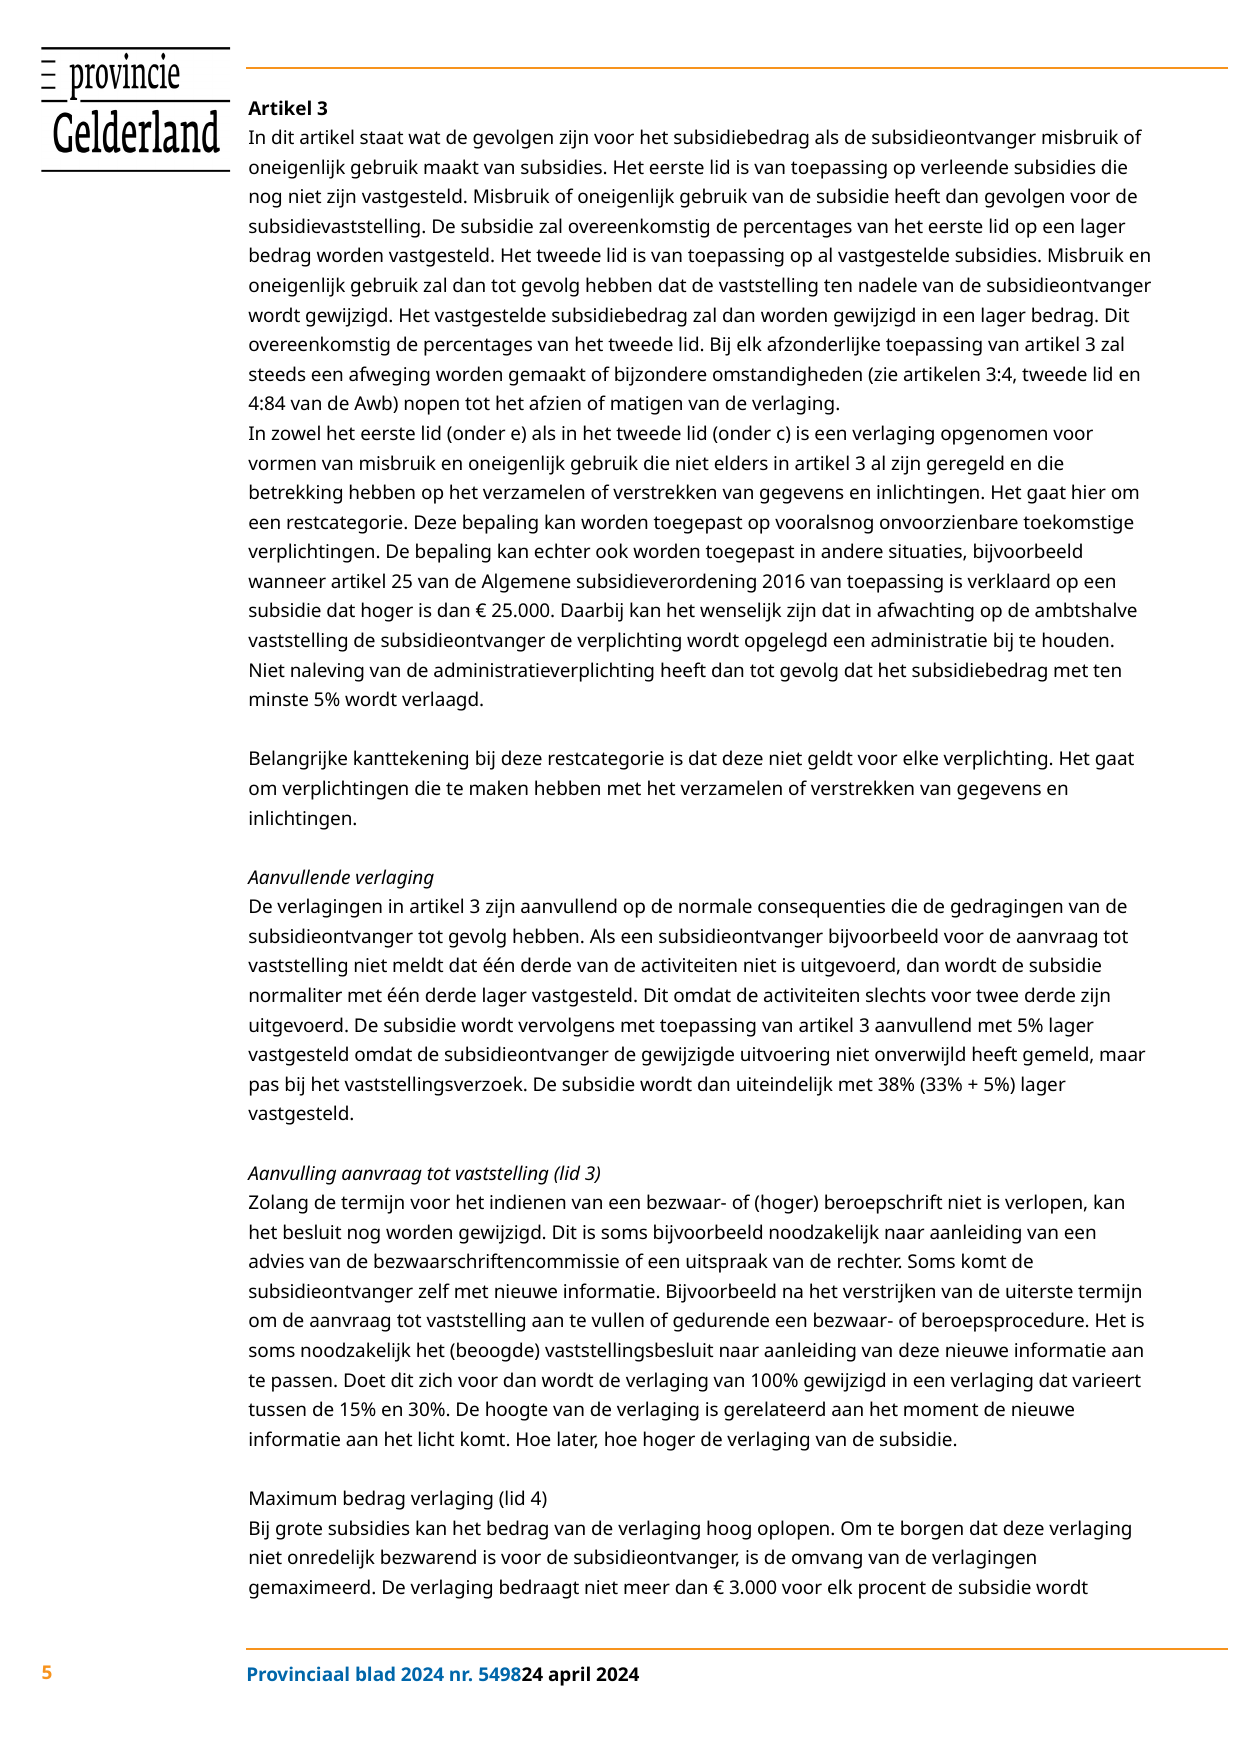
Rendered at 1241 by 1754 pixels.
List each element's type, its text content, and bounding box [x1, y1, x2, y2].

text Zolang de termijn voor het indienen van een bezwaar- of (hoger) beroepschrift niet is verlopen, kan het besluit nog worden gewijzigd. Dit is soms bijvoorbeeld noodzakelijk naar aanleiding van een advies van de bezwaarschriftencommissie of een uitspraak van de rechter. Soms komt de subsidieontvanger zelf met nieuwe informatie. Bijvoorbeeld na het verstrijken van de uiterste termijn om de aanvraag tot vaststelling aan te vullen of gedurende een bezwaar- of beroepsprocedure. Het is soms noodzakelijk het (beoogde) vaststellingsbesluit naar aanleiding van deze nieuwe informatie aan te passen. Doet dit zich voor dan wordt de verlaging van 100% gewijzigd in een verlaging dat varieert tussen de 15% en 30%. De hoogte van de verlaging is gerelateerd aan het moment de nieuwe informatie aan het licht komt. Hoe later, hoe hoger de verlaging van de subsidie. [248, 1189, 1152, 1452]
text In dit artikel staat wat de gevolgen zijn voor het subsidiebedrag als de subsidieontvanger misbruik of oneigenlijk gebruik maakt van subsidies. Het eerste lid is van toepassing op verleende subsidies die nog niet zijn vastgesteld. Misbruik of oneigenlijk gebruik van de subsidie heeft dan gevolgen voor de subsidievaststelling. De subsidie zal overeenkomstig de percentages van het eerste lid op een lager bedrag worden vastgesteld. Het tweede lid is van toepassing op al vastgestelde subsidies. Misbruik en oneigenlijk gebruik zal dan tot gevolg hebben dat de vaststelling ten nadele van de subsidieontvanger wordt gewijzigd. Het vastgestelde subsidiebedrag zal dan worden gewijzigd in een lager bedrag. Dit overeenkomstig de percentages van het tweede lid. Bij elk afzonderlijke toepassing van artikel 3 zal steeds een afweging worden gemaakt of bijzondere omstandigheden (zie artikelen 3:4, tweede lid en 4:84 van de Awb) nopen tot het afzien of matigen van de verlaging. [248, 124, 1152, 416]
text De verlagingen in artikel 3 zijn aanvullend op de normale consequenties die de gedragingen van de subsidieontvanger tot gevolg hebben. Als een subsidieontvanger bijvoorbeeld voor de aanvraag tot vaststelling niet meldt dat één derde van de activiteiten niet is uitgevoerd, dan wordt de subsidie normaliter met één derde lager vastgesteld. Dit omdat de activiteiten slechts voor twee derde zijn uitgevoerd. De subsidie wordt vervolgens met toepassing van artikel 3 aanvullend met 5% lager vastgesteld omdat de subsidieontvanger de gewijzigde uitvoering niet onverwijld heeft gemeld, maar pas bij het vaststellingsverzoek. De subsidie wordt dan uiteindelijk met 38% (33% + 5%) lager vastgesteld. [248, 893, 1152, 1126]
text Aanvullende verlaging [248, 864, 1152, 890]
text In zowel het eerste lid (onder e) als in het tweede lid (onder c) is een verlaging opgenomen voor vormen van misbruik en oneigenlijk gebruik die niet elders in artikel 3 al zijn geregeld en die betrekking hebben op het verzamelen of verstrekken van gegevens en inlichtingen. Het gaat hier om een restcategorie. Deze bepaling kan worden toegepast op vooralsnog onvoorzienbare toekomstige verplichtingen. De bepaling kan echter ook worden toegepast in andere situaties, bijvoorbeeld wanneer artikel 25 van de Algemene subsidieverordening 2016 van toepassing is verklaard op een subsidie dat hoger is dan € 25.000. Daarbij kan het wenselijk zijn dat in afwachting op de ambtshalve vaststelling de subsidieontvanger de verplichting wordt opgelegd een administratie bij te houden. Niet naleving van de administratieverplichting heeft dan tot gevolg dat het subsidiebedrag met ten minste 5% wordt verlaagd. [248, 420, 1152, 712]
text Artikel 3 [248, 95, 1152, 121]
text Maximum bedrag verlaging (lid 4) [248, 1485, 1152, 1511]
text Aanvulling aanvraag tot vaststelling (lid 3) [248, 1160, 1152, 1186]
text Bij grote subsidies kan het bedrag van de verlaging hoog oplopen. Om te borgen dat deze verlaging niet onredelijk bezwarend is voor de subsidieontvanger, is de omvang van de verlagingen gemaximeerd. De verlaging bedraagt niet meer dan € 3.000 voor elk procent de subsidie wordt [248, 1515, 1152, 1600]
picture [41, 47, 231, 172]
text Belangrijke kanttekening bij deze restcategorie is dat deze niet geldt voor elke verplichting. Het gaat om verplichtingen die te maken hebben met het verzamelen of verstrekken van gegevens en inlichtingen. [248, 746, 1152, 831]
